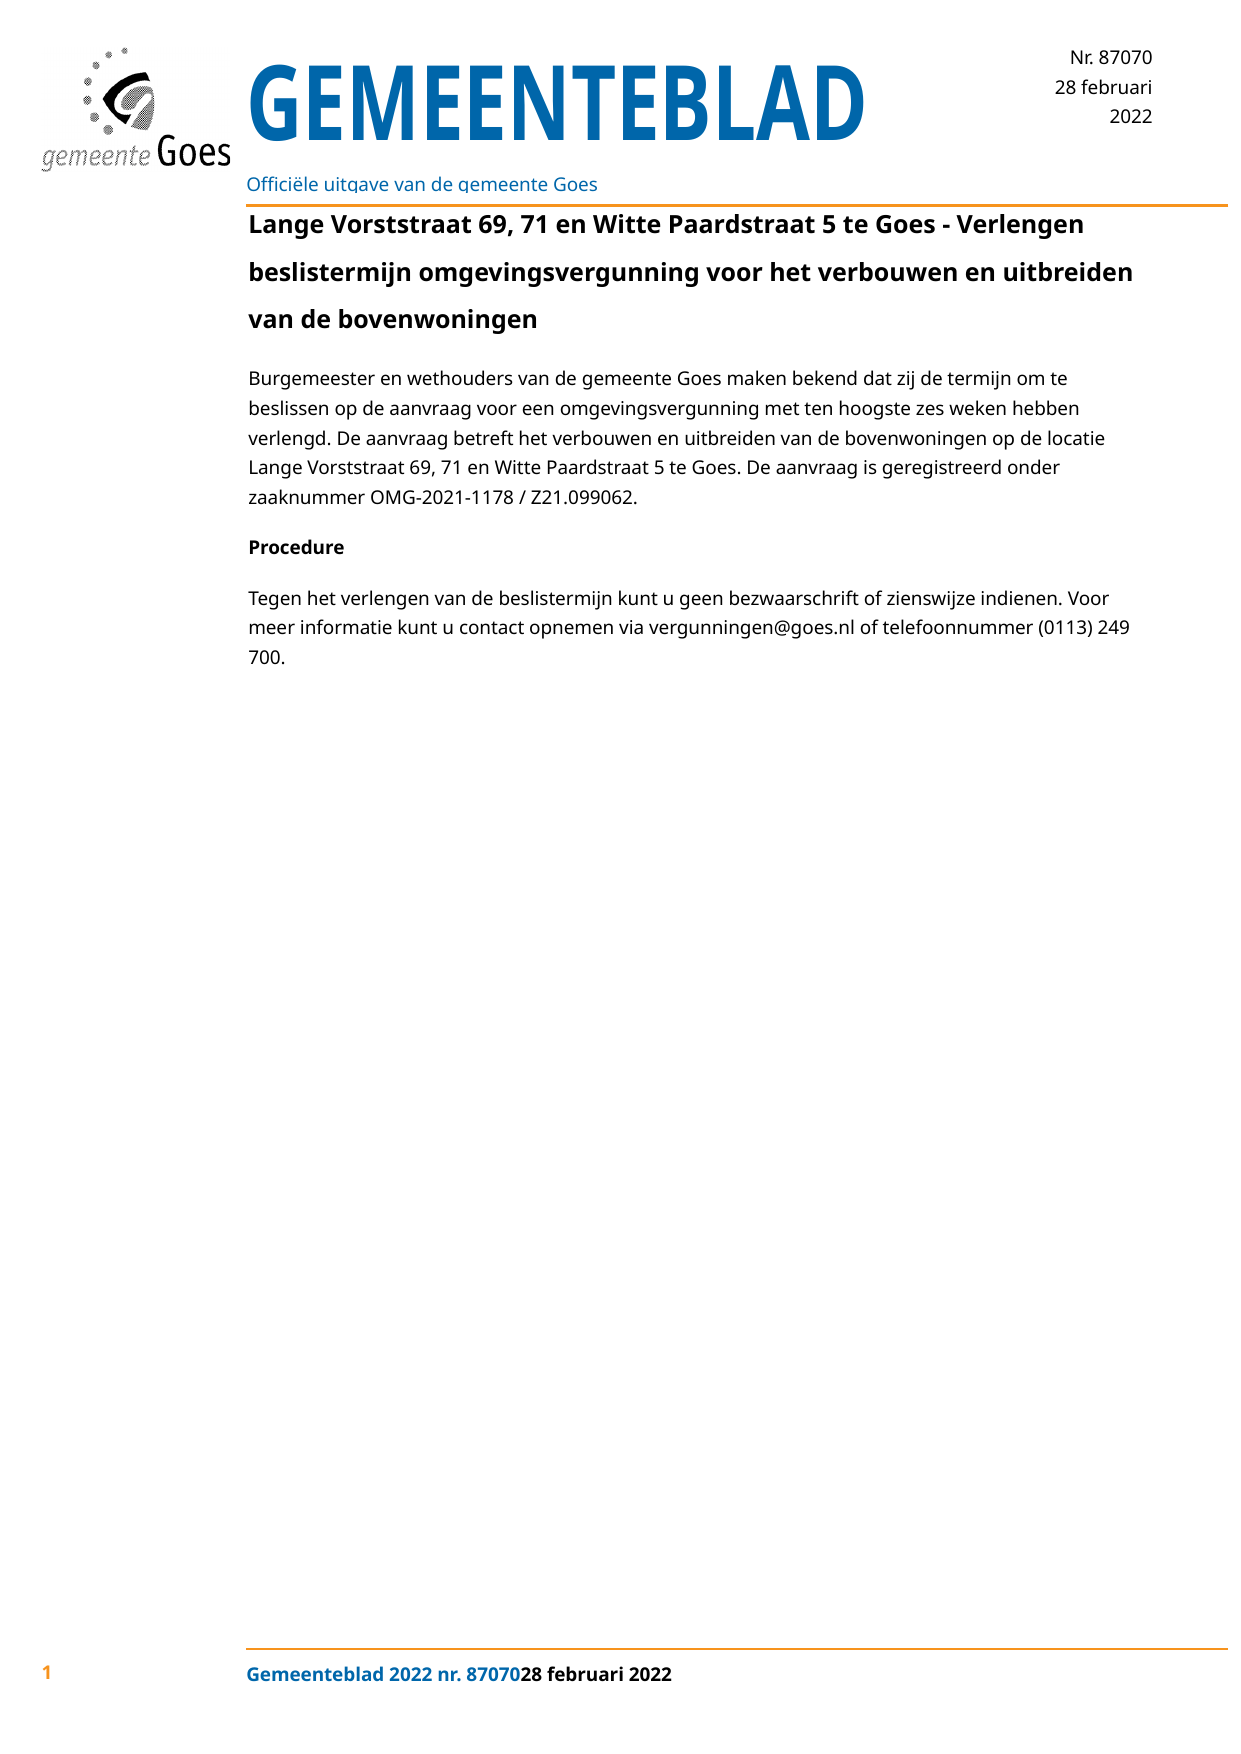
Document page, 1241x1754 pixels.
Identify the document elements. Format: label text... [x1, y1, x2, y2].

text Tegen het verlengen van de beslistermijn kunt u geen bezwaarschrift of zienswijze indienen. Voor meer informatie kunt u contact opnemen via vergunningen@goes.nl of telefoonnummer (0113) 249 700. [248, 585, 1152, 669]
picture [41, 47, 231, 172]
text Procedure [248, 534, 1152, 560]
text Burgemeester en wethouders van de gemeente Goes maken bekend dat zij de termijn om te beslissen op de aanvraag voor een omgevingsvergunning met ten hoogste zes weken hebben verlengd. De aanvraag betreft het verbouwen en uitbreiden van de bovenwoningen op de locatie Lange Vorststraat 69, 71 en Witte Paardstraat 5 te Goes. De aanvraag is geregistreerd onder zaaknummer OMG-2021-1178 / Z21.099062. [248, 366, 1152, 509]
text Lange Vorststraat 69, 71 en Witte Paardstraat 5 te Goes - Verlengen beslistermijn omgevingsvergunning voor het verbouwen en uitbreiden van de bovenwoningen [248, 207, 1152, 336]
